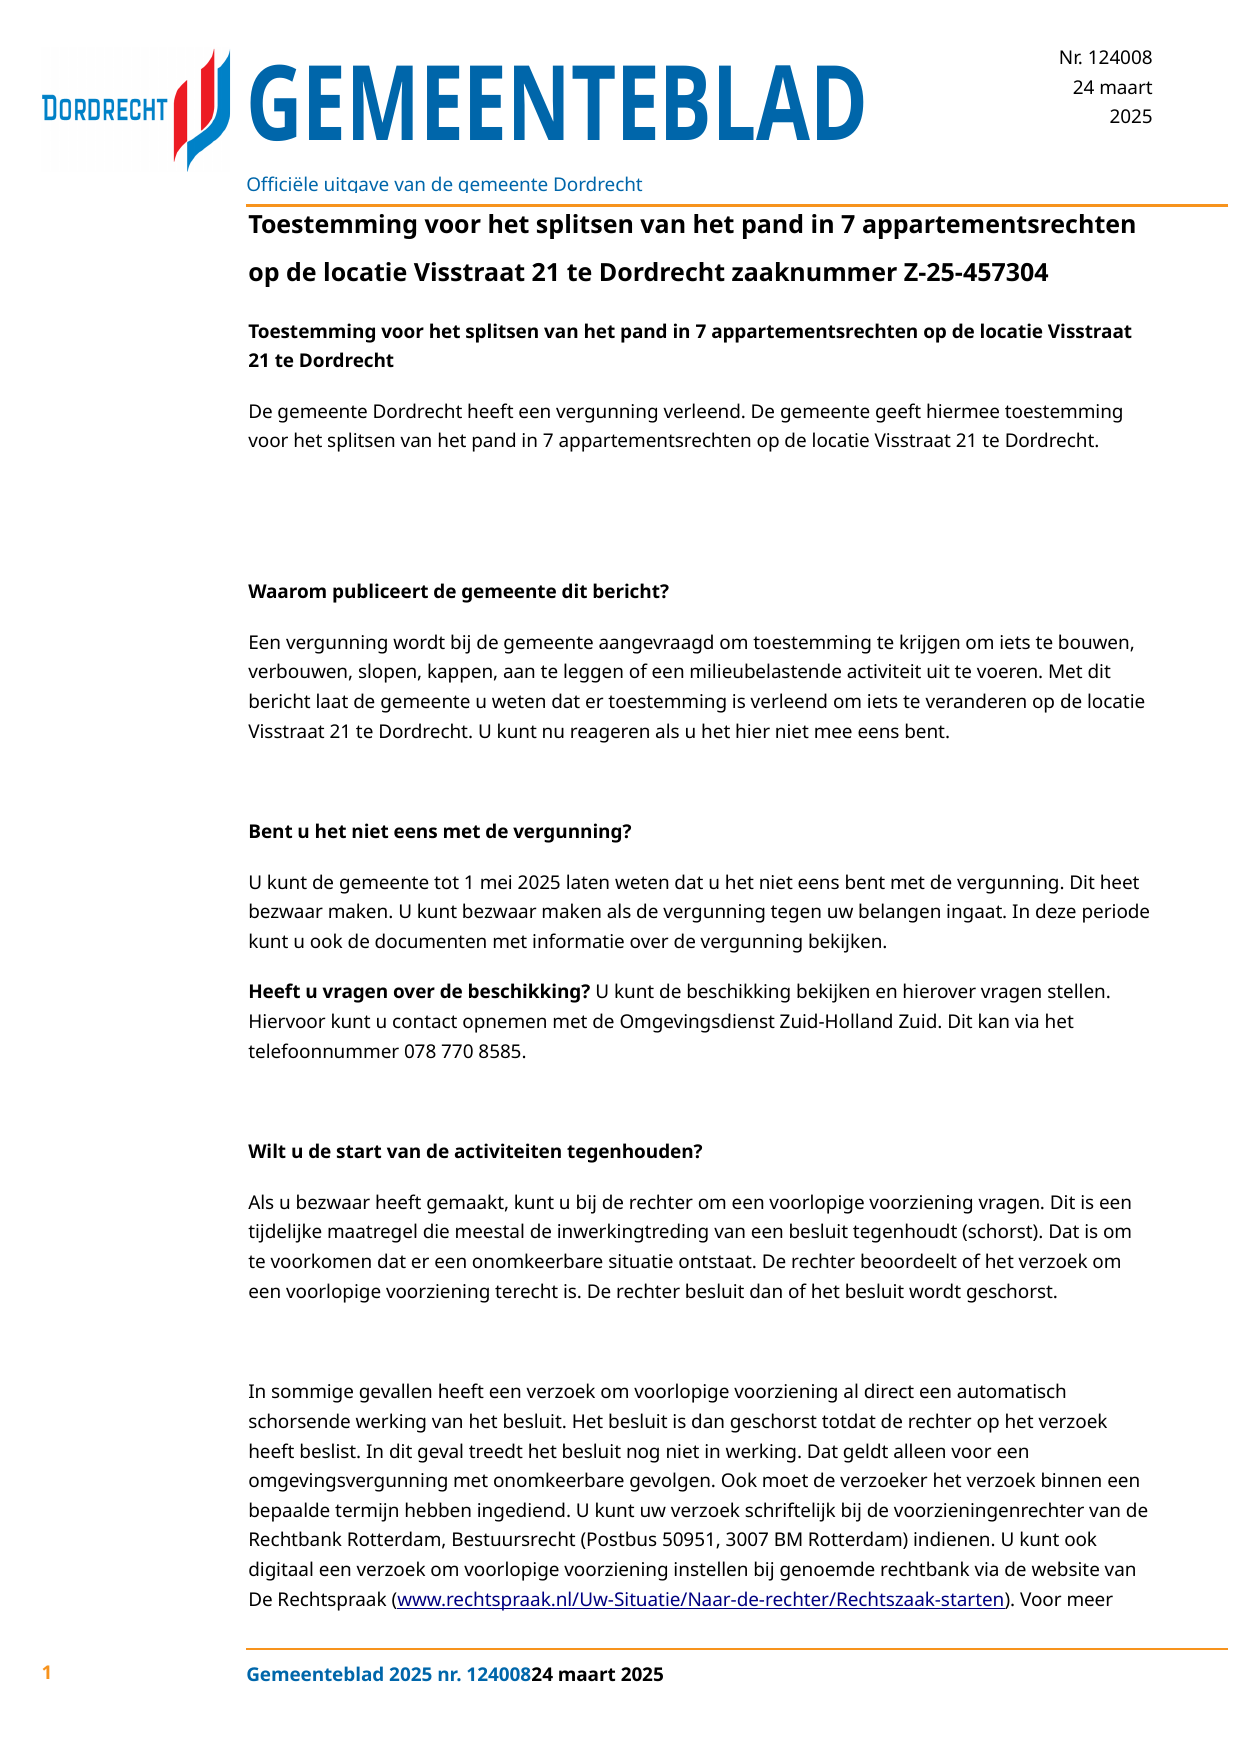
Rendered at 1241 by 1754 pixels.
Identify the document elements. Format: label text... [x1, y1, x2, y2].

text Toestemming voor het splitsen van het pand in 7 appartementsrechten op de locatie Visstraat 21 te Dordrecht [248, 318, 1152, 373]
text De gemeente Dordrecht heeft een vergunning verleend. De gemeente geeft hiermee toestemming voor het splitsen van het pand in 7 appartementsrechten op de locatie Visstraat 21 te Dordrecht. [248, 398, 1152, 453]
text Waarom publiceert de gemeente dit bericht? [248, 579, 1152, 604]
picture [41, 47, 231, 172]
text Heeft u vragen over de beschikking? U kunt de beschikking bekijken en hierover vragen stellen. Hiervoor kunt u contact opnemen met de Omgevingsdienst Zuid-Holland Zuid. Dit kan via het telefoonnummer 078 770 8585. [248, 979, 1152, 1064]
text Toestemming voor het splitsen van het pand in 7 appartementsrechten op de locatie Visstraat 21 te Dordrecht zaaknummer Z-25-457304 [248, 207, 1152, 288]
text Bent u het niet eens met de vergunning? [248, 819, 1152, 844]
text U kunt de gemeente tot 1 mei 2025 laten weten dat u het niet eens bent met de vergunning. Dit heet bezwaar maken. U kunt bezwaar maken als de vergunning tegen uw belangen ingaat. In deze periode kunt u ook de documenten met informatie over de vergunning bekijken. [248, 869, 1152, 954]
text Wilt u de start van de activiteiten tegenhouden? [248, 1139, 1152, 1164]
text Een vergunning wordt bij de gemeente aangevraagd om toestemming te krijgen om iets te bouwen, verbouwen, slopen, kappen, aan te leggen of een milieubelastende activiteit uit te voeren. Met dit bericht laat de gemeente u weten dat er toestemming is verleend om iets te veranderen op de locatie Visstraat 21 te Dordrecht. U kunt nu reageren als u het hier niet mee eens bent. [248, 629, 1152, 744]
text Als u bezwaar heeft gemaakt, kunt u bij de rechter om een voorlopige voorziening vragen. Dit is een tijdelijke maatregel die meestal de inwerkingtreding van een besluit tegenhoudt (schorst). Dat is om te voorkomen dat er een onomkeerbare situatie ontstaat. De rechter beoordeelt of het verzoek om een voorlopige voorziening terecht is. De rechter besluit dan of het besluit wordt geschorst. [248, 1189, 1152, 1304]
text In sommige gevallen heeft een verzoek om voorlopige voorziening al direct een automatisch schorsende werking van het besluit. Het besluit is dan geschorst totdat de rechter op het verzoek heeft beslist. In dit geval treedt het besluit nog niet in werking. Dat geldt alleen voor een omgevingsvergunning met onomkeerbare gevolgen. Ook moet de verzoeker het verzoek binnen een bepaalde termijn hebben ingediend. U kunt uw verzoek schriftelijk bij de voorzieningenrechter van de Rechtbank Rotterdam, Bestuursrecht (Postbus 50951, 3007 BM Rotterdam) indienen. U kunt ook digitaal een verzoek om voorlopige voorziening instellen bij genoemde rechtbank via de website van De Rechtspraak (www.rechtspraak.nl/Uw-Situatie/Naar-de-rechter/Rechtszaak-starten). Voor meer [248, 1379, 1152, 1612]
